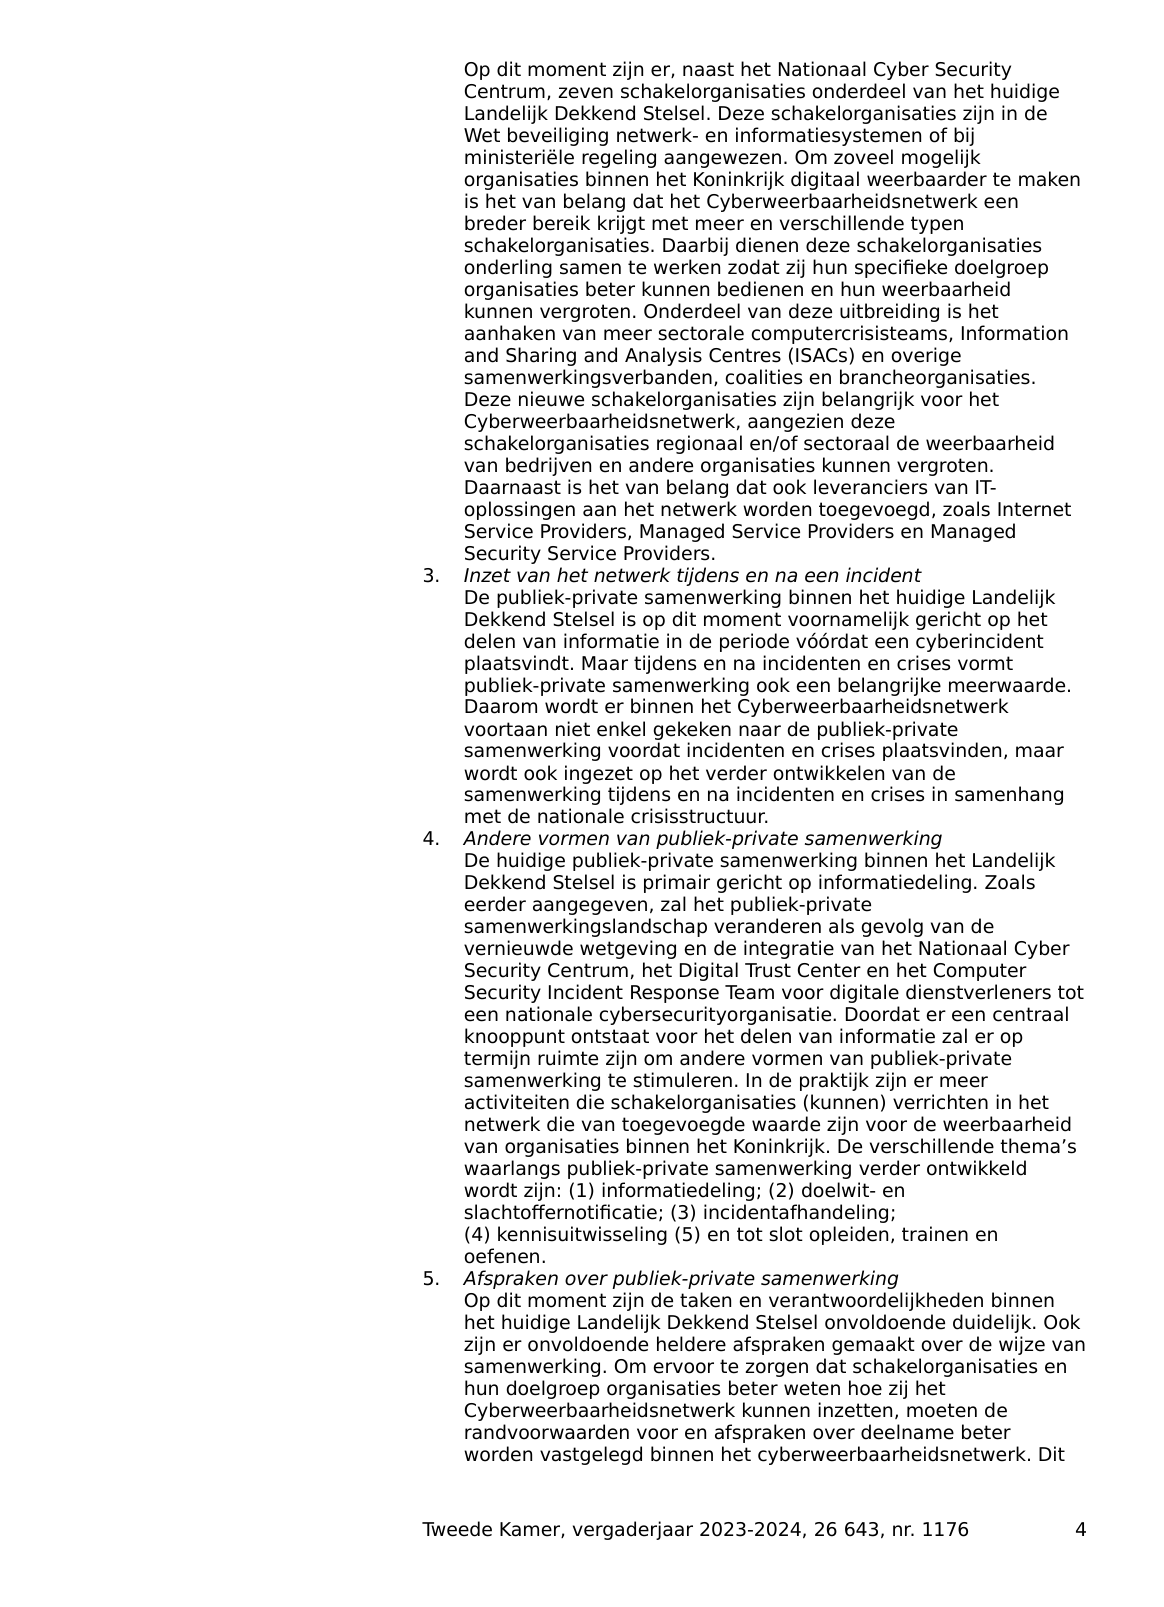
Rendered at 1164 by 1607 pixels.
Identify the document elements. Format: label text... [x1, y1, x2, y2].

text De publiek-private samenwerking binnen het huidige Landelijk Dekkend Stelsel is op dit moment voornamelijk gericht op het delen van informatie in de periode vóórdat een cyberincident plaatsvindt. Maar tijdens en na incidenten en crises vormt publiek-private samenwerking ook een belangrijke meerwaarde. [464, 587, 1087, 696]
text Daarom wordt er binnen het Cyberweerbaarheidsnetwerk voortaan niet enkel gekeken naar de publiek-private samenwerking voordat incidenten en crises plaatsvinden, maar wordt ook ingezet op het verder ontwikkelen van de samenwerking tijdens en na incidenten en crises in samenhang met de nationale crisisstructuur. [464, 696, 1087, 828]
text Op dit moment zijn er, naast het Nationaal Cyber Security Centrum, zeven schakelorganisaties onderdeel van het huidige Landelijk Dekkend Stelsel. Deze schakelorganisaties zijn in de Wet beveiliging netwerk- en informatiesystemen of bij ministeriële regeling aangewezen. Om zoveel mogelijk organisaties binnen het Koninkrijk digitaal weerbaarder te maken is het van belang dat het Cyberweerbaarheidsnetwerk een breder bereik krijgt met meer en verschillende typen schakelorganisaties. Daarbij dienen deze schakelorganisaties onderling samen te werken zodat zij hun specifieke doelgroep organisaties beter kunnen bedienen en hun weerbaarheid kunnen vergroten. Onderdeel van deze uitbreiding is het aanhaken van meer sectorale computercrisisteams, Information and Sharing and Analysis Centres (ISACs) en overige samenwerkingsverbanden, coalities en brancheorganisaties. Deze nieuwe schakelorganisaties zijn belangrijk voor het Cyberweerbaarheidsnetwerk, aangezien deze schakelorganisaties regionaal en/of sectoraal de weerbaarheid van bedrijven en andere organisaties kunnen vergroten. Daarnaast is het van belang dat ook leveranciers van IT-oplossingen aan het netwerk worden toegevoegd, zoals Internet Service Providers, Managed Service Providers en Managed Security Service Providers. [464, 59, 1087, 564]
text 5. Afspraken over publiek-private samenwerking [422, 1268, 1087, 1290]
text 4. Andere vormen van publiek-private samenwerking [422, 828, 1087, 850]
text De huidige publiek-private samenwerking binnen het Landelijk Dekkend Stelsel is primair gericht op informatiedeling. Zoals eerder aangegeven, zal het publiek-private samenwerkingslandschap veranderen als gevolg van de vernieuwde wetgeving en de integratie van het Nationaal Cyber Security Centrum, het Digital Trust Center en het Computer Security Incident Response Team voor digitale dienstverleners tot een nationale cybersecurityorganisatie. Doordat er een centraal knooppunt ontstaat voor het delen van informatie zal er op termijn ruimte zijn om andere vormen van publiek-private samenwerking te stimuleren. In de praktijk zijn er meer activiteiten die schakelorganisaties (kunnen) verrichten in het netwerk die van toegevoegde waarde zijn voor de weerbaarheid van organisaties binnen het Koninkrijk. De verschillende thema’s waarlangs publiek-private samenwerking verder ontwikkeld wordt zijn: (1) informatiedeling; (2) doelwit- en slachtoffernotificatie; (3) incidentafhandeling; (4) kennisuitwisseling (5) en tot slot opleiden, trainen en oefenen. [464, 850, 1087, 1268]
text 3. Inzet van het netwerk tijdens en na een incident [422, 564, 1087, 587]
text Op dit moment zijn de taken en verantwoordelijkheden binnen het huidige Landelijk Dekkend Stelsel onvoldoende duidelijk. Ook zijn er onvoldoende heldere afspraken gemaakt over de wijze van samenwerking. Om ervoor te zorgen dat schakelorganisaties en hun doelgroep organisaties beter weten hoe zij het Cyberweerbaarheidsnetwerk kunnen inzetten, moeten de randvoorwaarden voor en afspraken over deelname beter worden vastgelegd binnen het cyberweerbaarheidsnetwerk. Dit [464, 1290, 1087, 1466]
